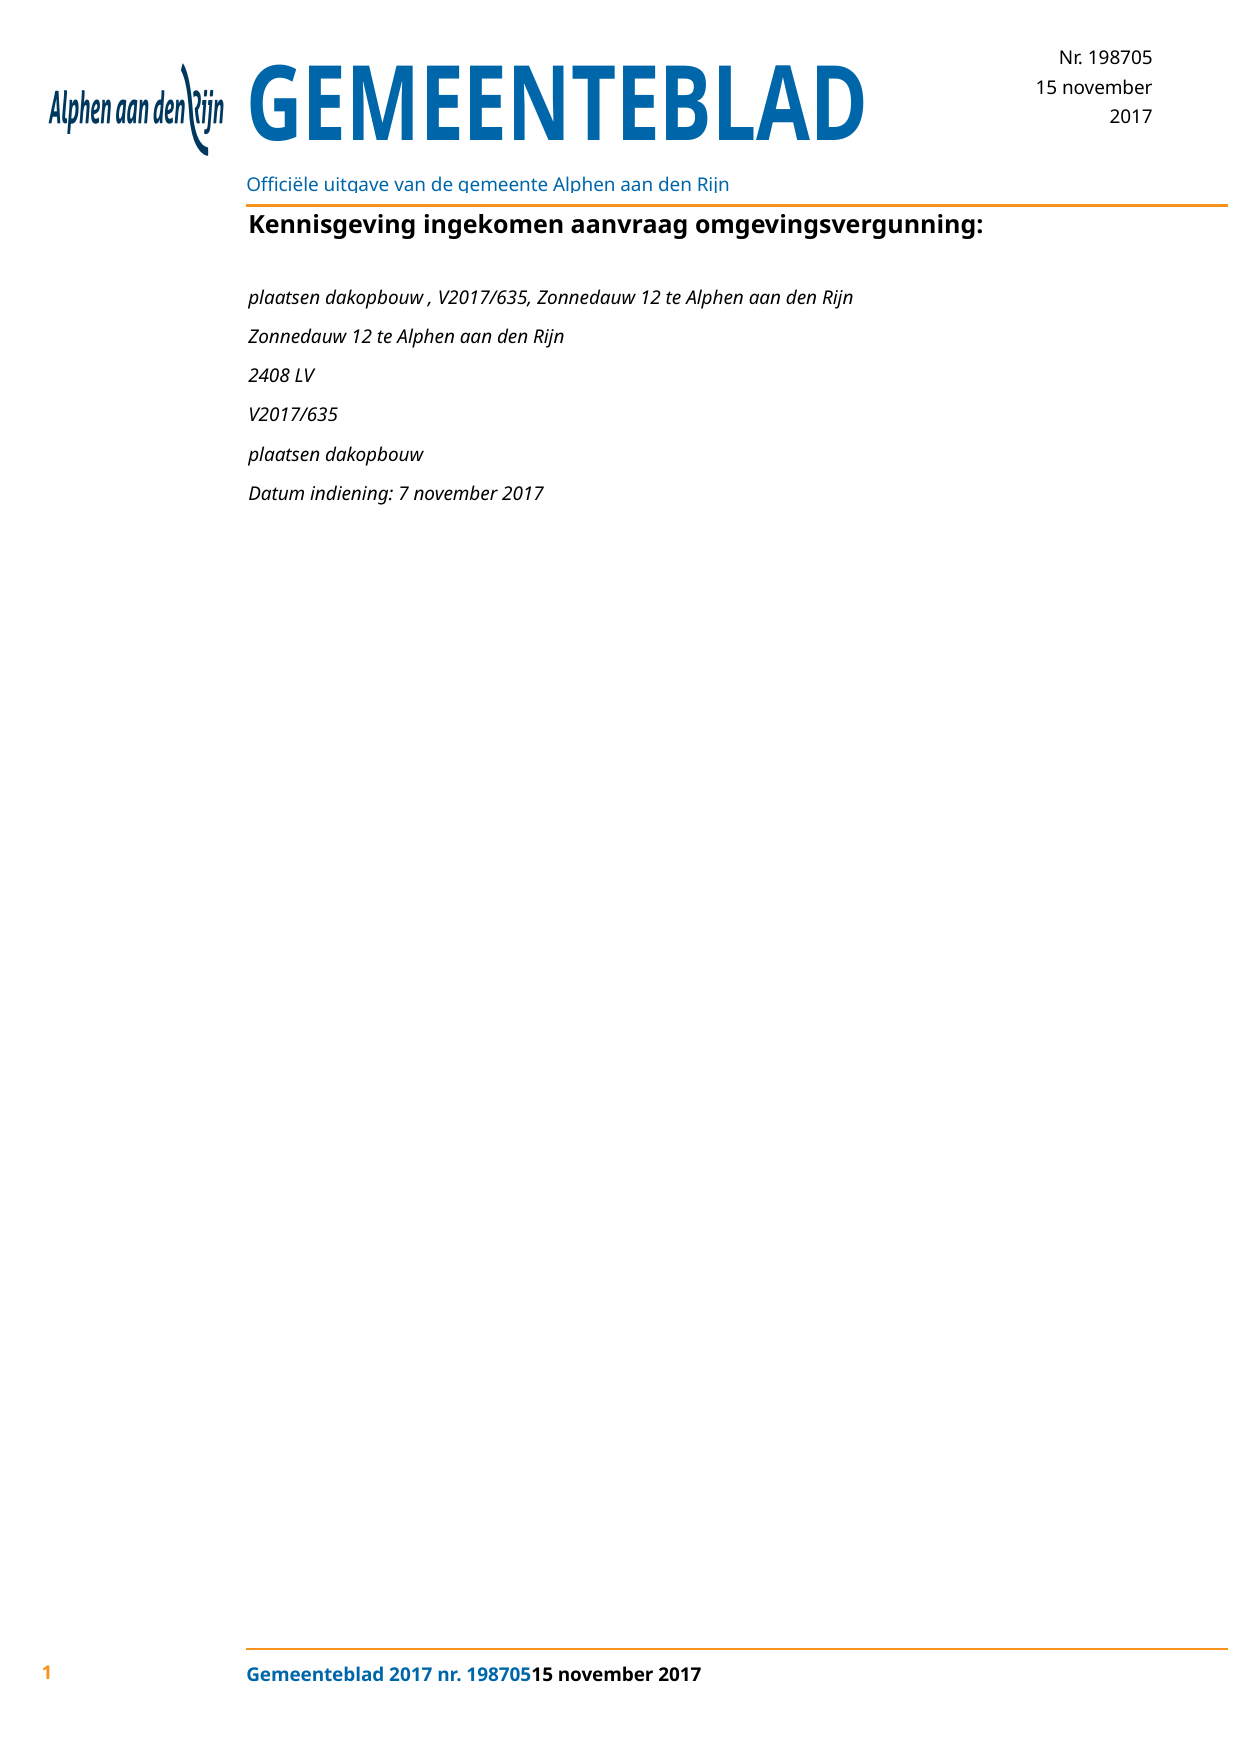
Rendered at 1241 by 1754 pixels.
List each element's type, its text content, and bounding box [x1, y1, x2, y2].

text 2408 LV [248, 362, 1152, 388]
text Zonnedauw 12 te Alphen aan den Rijn [248, 323, 1152, 349]
text V2017/635 [248, 402, 1152, 427]
text Datum indiening: 7 november 2017 [248, 480, 1152, 506]
text plaatsen dakopbouw , V2017/635, Zonnedauw 12 te Alphen aan den Rijn [248, 284, 1152, 309]
text Kennisgeving ingekomen aanvraag omgevingsvergunning: [248, 207, 1152, 241]
picture [41, 47, 231, 172]
text plaatsen dakopbouw [248, 441, 1152, 467]
